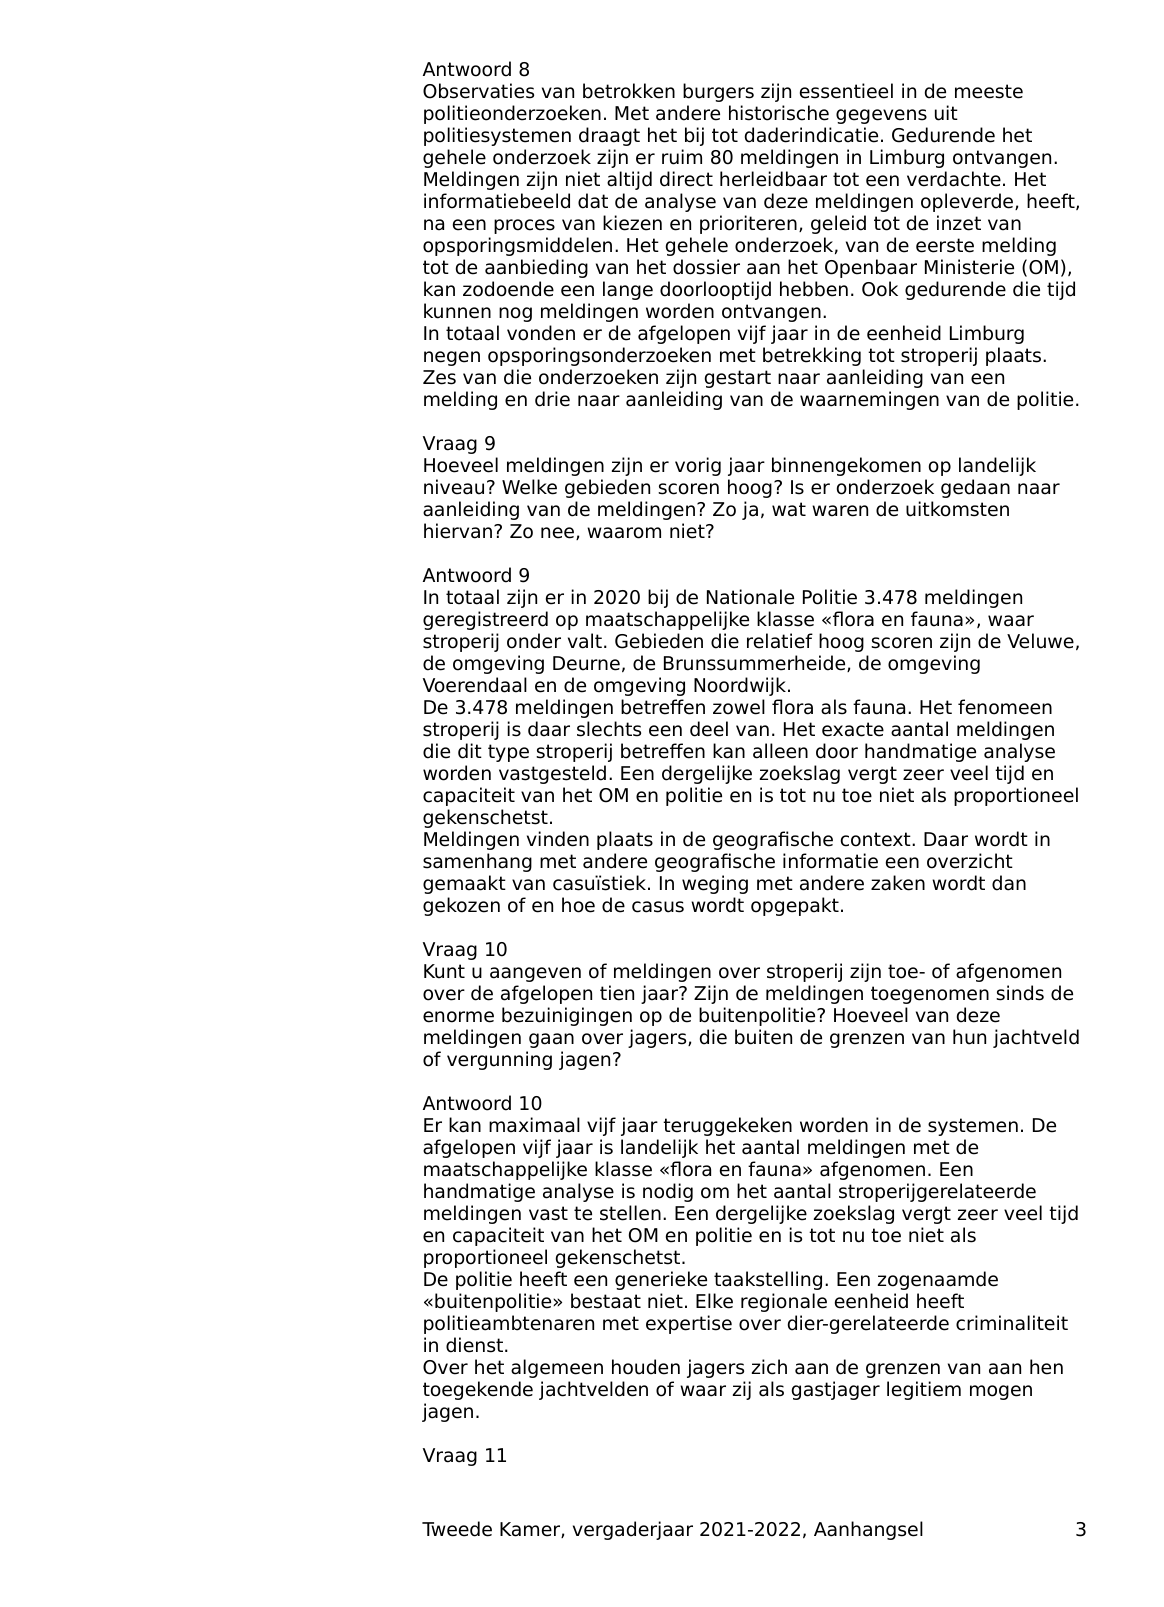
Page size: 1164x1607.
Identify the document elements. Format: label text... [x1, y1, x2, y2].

text Over het algemeen houden jagers zich aan de grenzen van aan hen toegekende jachtvelden of waar zij als gastjager legitiem mogen jagen. [422, 1357, 1087, 1423]
text Vraag 9 [422, 433, 1087, 455]
text In totaal zijn er in 2020 bij de Nationale Politie 3.478 meldingen geregistreerd op maatschappelijke klasse «flora en fauna», waar stroperij onder valt. Gebieden die relatief hoog scoren zijn de Veluwe, de omgeving Deurne, de Brunssummerheide, de omgeving Voerendaal en de omgeving Noordwijk. [422, 587, 1087, 697]
text Antwoord 9 [422, 565, 1087, 587]
text Vraag 11 [422, 1445, 1087, 1467]
text Antwoord 10 [422, 1093, 1087, 1115]
text Kunt u aangeven of meldingen over stroperij zijn toe- of afgenomen over de afgelopen tien jaar? Zijn de meldingen toegenomen sinds de enorme bezuinigingen op de buitenpolitie? Hoeveel van deze meldingen gaan over jagers, die buiten de grenzen van hun jachtveld of vergunning jagen? [422, 961, 1087, 1071]
text Er kan maximaal vijf jaar teruggekeken worden in de systemen. De afgelopen vijf jaar is landelijk het aantal meldingen met de maatschappelijke klasse «flora en fauna» afgenomen. Een handmatige analyse is nodig om het aantal stroperijgerelateerde meldingen vast te stellen. Een dergelijke zoekslag vergt zeer veel tijd en capaciteit van het OM en politie en is tot nu toe niet als proportioneel gekenschetst. [422, 1115, 1087, 1269]
text In totaal vonden er de afgelopen vijf jaar in de eenheid Limburg negen opsporingsonderzoeken met betrekking tot stroperij plaats. Zes van die onderzoeken zijn gestart naar aanleiding van een melding en drie naar aanleiding van de waarnemingen van de politie. [422, 323, 1087, 411]
text Hoeveel meldingen zijn er vorig jaar binnengekomen op landelijk niveau? Welke gebieden scoren hoog? Is er onderzoek gedaan naar aanleiding van de meldingen? Zo ja, wat waren de uitkomsten hiervan? Zo nee, waarom niet? [422, 455, 1087, 543]
text De politie heeft een generieke taakstelling. Een zogenaamde «buitenpolitie» bestaat niet. Elke regionale eenheid heeft politieambtenaren met expertise over dier-gerelateerde criminaliteit in dienst. [422, 1269, 1087, 1357]
text Vraag 10 [422, 939, 1087, 961]
text De 3.478 meldingen betreffen zowel flora als fauna. Het fenomeen stroperij is daar slechts een deel van. Het exacte aantal meldingen die dit type stroperij betreffen kan alleen door handmatige analyse worden vastgesteld. Een dergelijke zoekslag vergt zeer veel tijd en capaciteit van het OM en politie en is tot nu toe niet als proportioneel gekenschetst. [422, 697, 1087, 829]
text Meldingen vinden plaats in de geografische context. Daar wordt in samenhang met andere geografische informatie een overzicht gemaakt van casuïstiek. In weging met andere zaken wordt dan gekozen of en hoe de casus wordt opgepakt. [422, 829, 1087, 917]
text Observaties van betrokken burgers zijn essentieel in de meeste politieonderzoeken. Met andere historische gegevens uit politiesystemen draagt het bij tot daderindicatie. Gedurende het gehele onderzoek zijn er ruim 80 meldingen in Limburg ontvangen. Meldingen zijn niet altijd direct herleidbaar tot een verdachte. Het informatiebeeld dat de analyse van deze meldingen opleverde, heeft, na een proces van kiezen en prioriteren, geleid tot de inzet van opsporingsmiddelen. Het gehele onderzoek, van de eerste melding tot de aanbieding van het dossier aan het Openbaar Ministerie (OM), kan zodoende een lange doorlooptijd hebben. Ook gedurende die tijd kunnen nog meldingen worden ontvangen. [422, 81, 1087, 323]
text Antwoord 8 [422, 59, 1087, 81]
